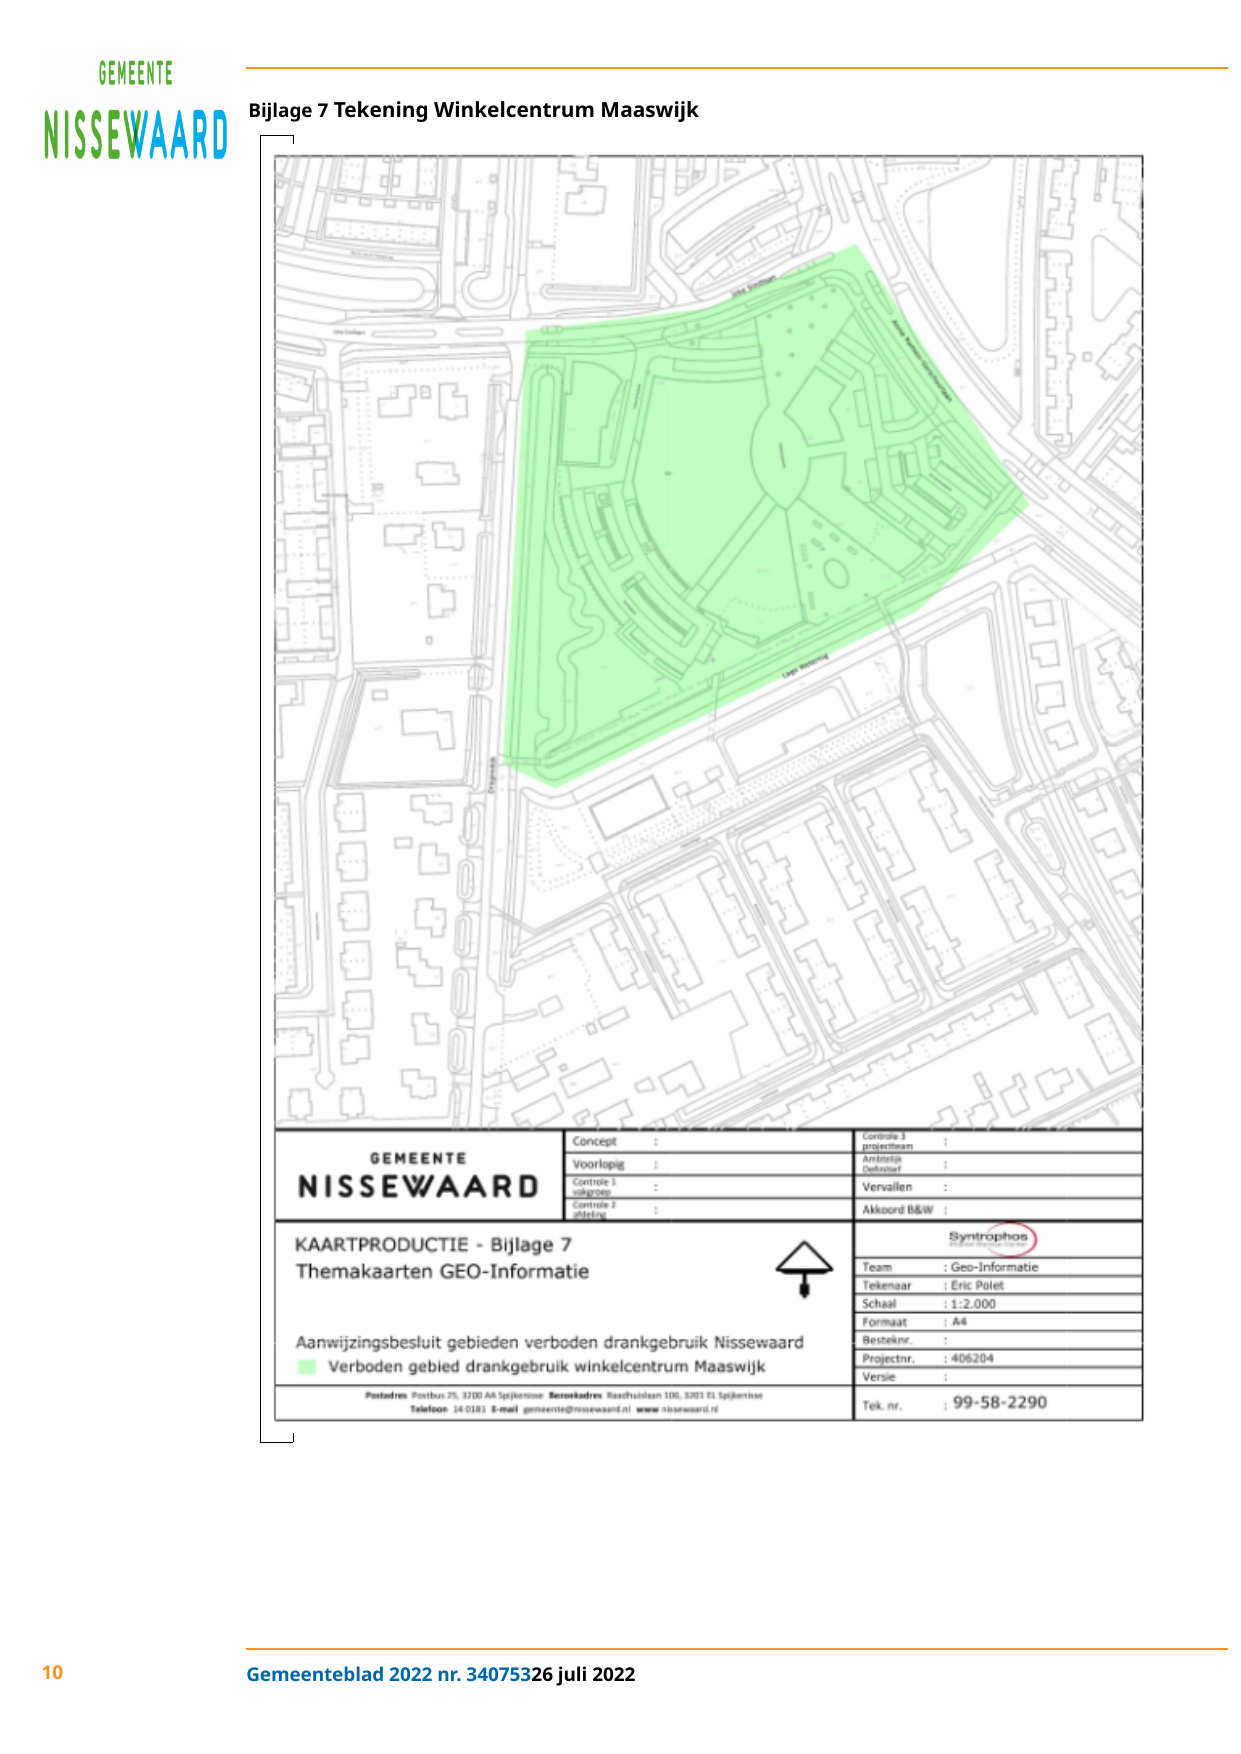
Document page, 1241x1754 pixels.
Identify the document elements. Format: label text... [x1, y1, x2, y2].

picture [41, 47, 231, 172]
picture [268, 144, 1155, 1433]
text Bijlage 7 Tekening Winkelcentrum Maaswijk [248, 95, 1152, 123]
